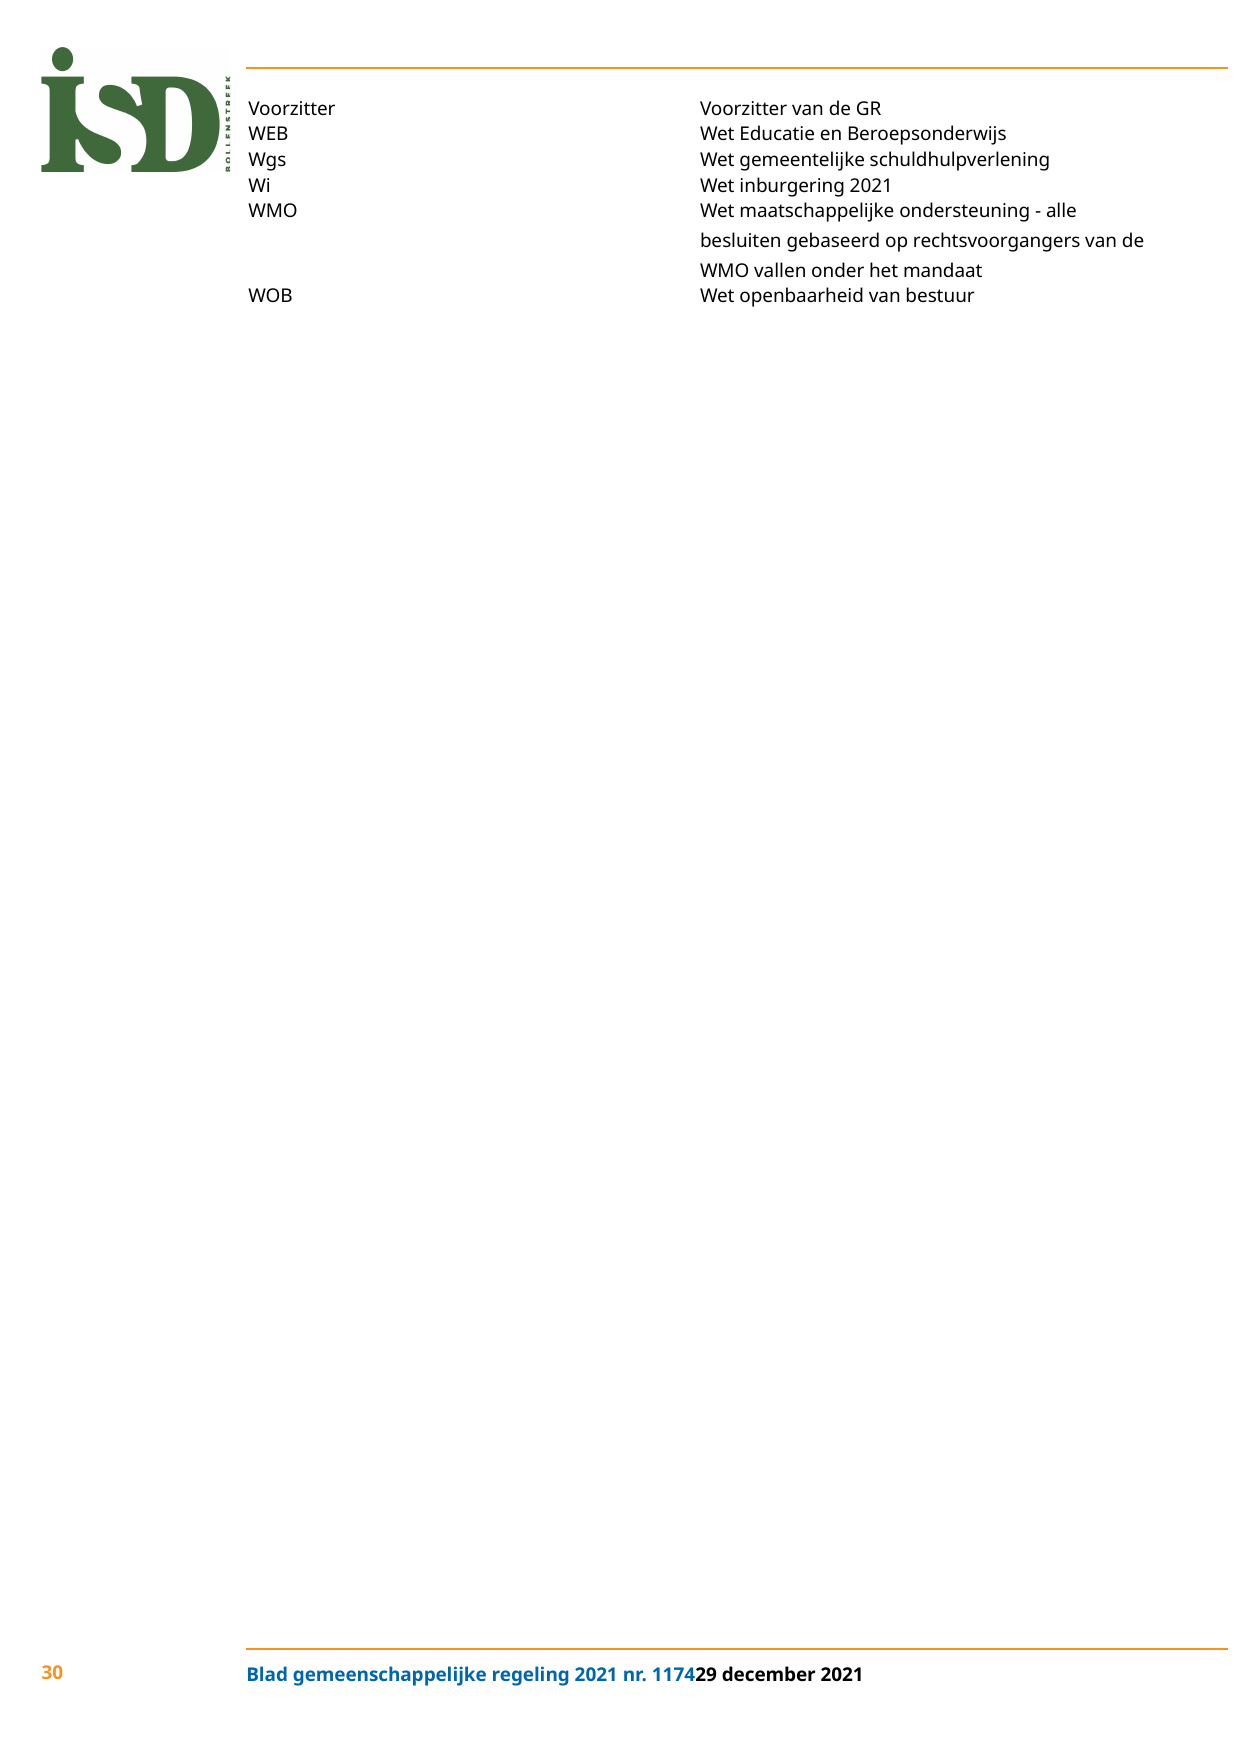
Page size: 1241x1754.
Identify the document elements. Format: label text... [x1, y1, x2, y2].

table_cell Wet Educatie en Beroepsonderwijs [700, 121, 1152, 146]
table_cell Wi [248, 172, 700, 198]
table_cell Wet openbaarheid van bestuur [700, 283, 1152, 308]
table_cell Voorzitter van de GR [700, 95, 1152, 121]
table_cell WOB [248, 283, 700, 308]
table_cell WMO [248, 198, 700, 283]
table_cell Wet inburgering 2021 [700, 172, 1152, 198]
table_cell Wet maatschappelijke ondersteuning - alle besluiten gebaseerd op rechtsvoorgangers van de WMO vallen onder het mandaat [700, 198, 1152, 283]
table_cell Wet gemeentelijke schuldhulpverlening [700, 146, 1152, 172]
table_cell Voorzitter [248, 95, 700, 121]
table_cell Wgs [248, 146, 700, 172]
table_cell WEB [248, 121, 700, 146]
picture [41, 47, 231, 172]
